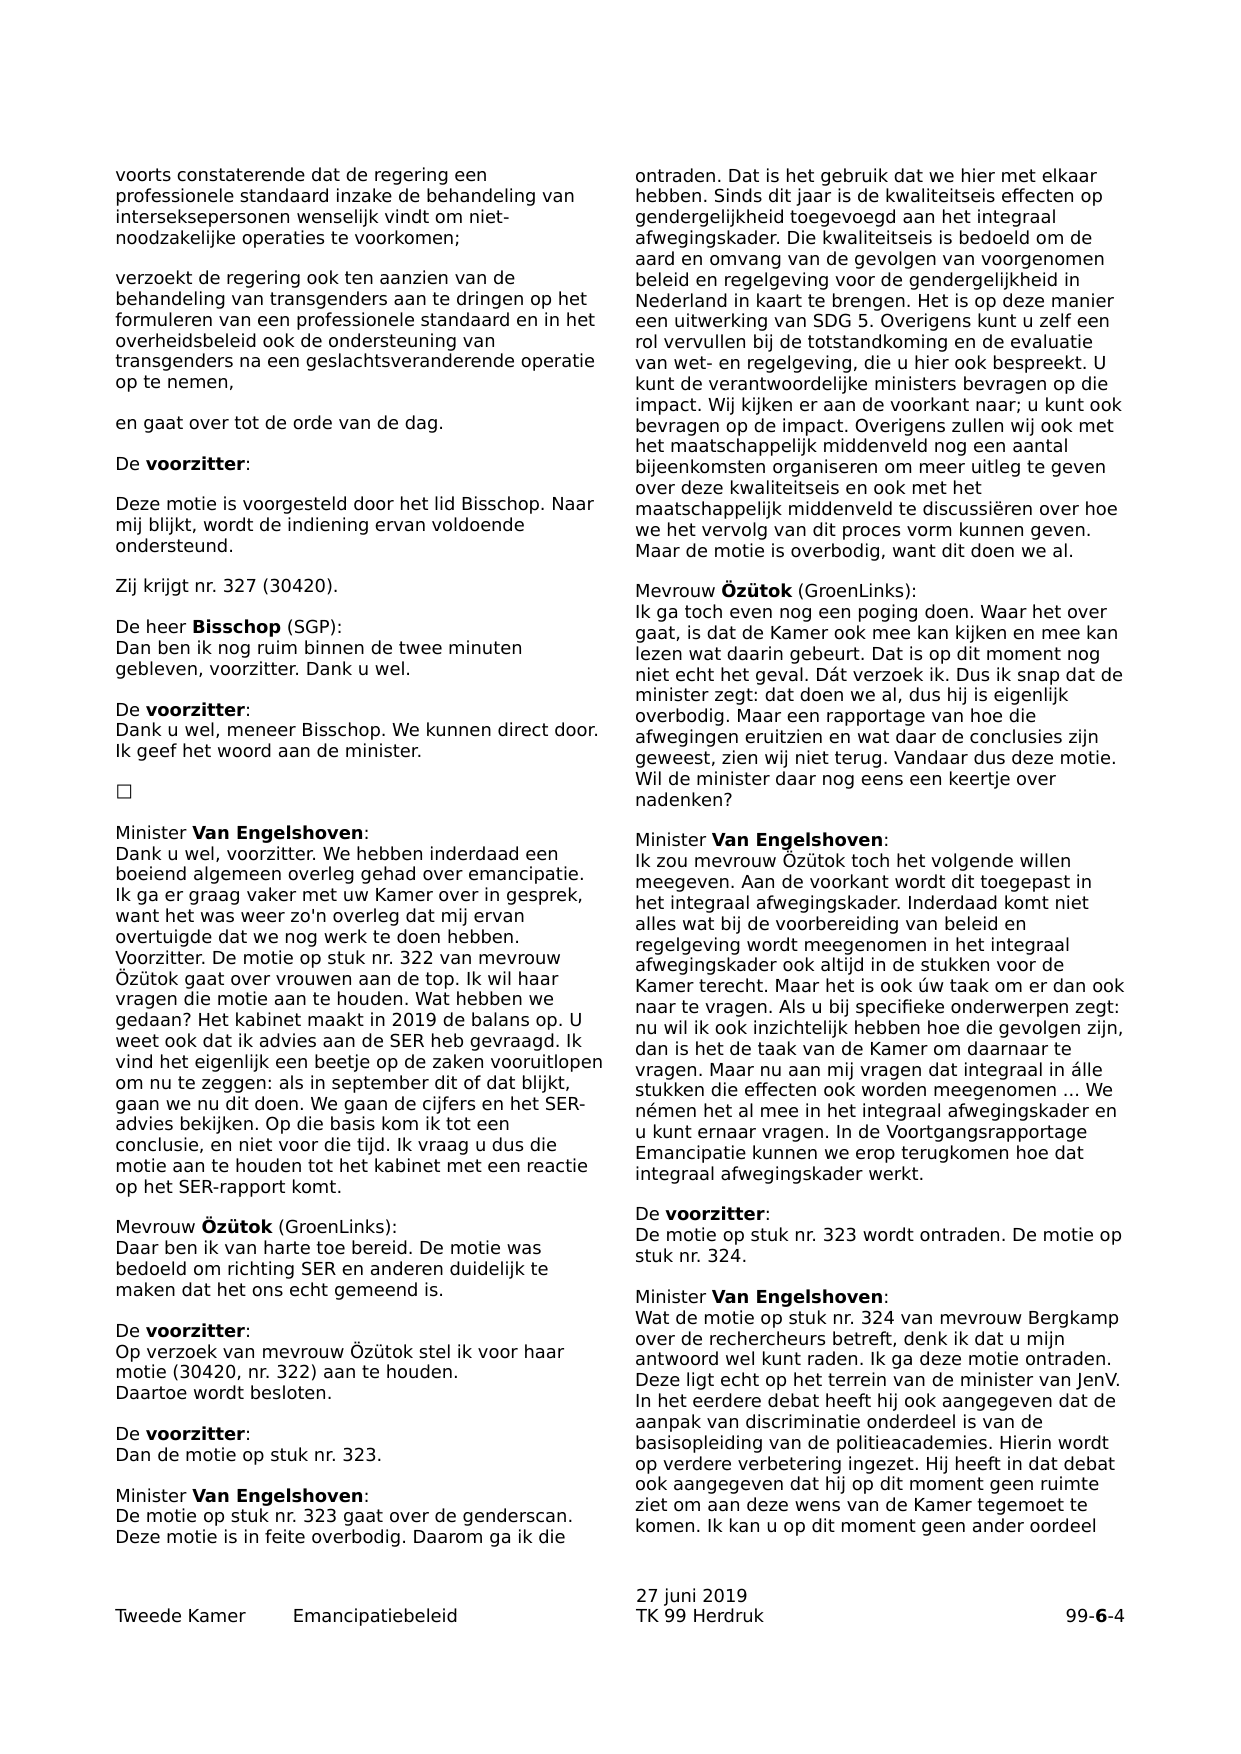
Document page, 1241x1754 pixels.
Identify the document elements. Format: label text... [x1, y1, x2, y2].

text Ik zou mevrouw Özütok toch het volgende willen meegeven. Aan de voorkant wordt dit toegepast in het integraal afwegingskader. Inderdaad komt niet alles wat bij de voorbereiding van beleid en regelgeving wordt meegenomen in het integraal afwegingskader ook altijd in de stukken voor de Kamer terecht. Maar het is ook úw taak om er dan ook naar te vragen. Als u bij specifieke onderwerpen zegt: nu wil ik ook inzichtelijk hebben hoe die gevolgen zijn, dan is het de taak van de Kamer om daarnaar te vragen. Maar nu aan mij vragen dat integraal in álle stukken die effecten ook worden meegenomen ... We némen het al mee in het integraal afwegingskader en u kunt ernaar vragen. In de Voortgangsrapportage Emancipatie kunnen we erop terugkomen hoe dat integraal afwegingskader werkt. [635, 851, 1125, 1184]
text Dank u wel, voorzitter. We hebben inderdaad een boeiend algemeen overleg gehad over emancipatie. Ik ga er graag vaker met uw Kamer over in gesprek, want het was weer zo'n overleg dat mij ervan overtuigde dat we nog werk te doen hebben. [115, 843, 605, 947]
text Op verzoek van mevrouw Özütok stel ik voor haar motie (30420, nr. 322) aan te houden. [115, 1341, 605, 1383]
text De motie op stuk nr. 323 wordt ontraden. De motie op stuk nr. 324. [635, 1225, 1125, 1267]
text De voorzitter: [635, 1204, 1125, 1225]
text Minister Van Engelshoven: [635, 1287, 1125, 1307]
text Daartoe wordt besloten. [115, 1383, 605, 1404]
text De voorzitter: [115, 1321, 605, 1341]
text Dan de motie op stuk nr. 323. [115, 1444, 605, 1465]
text Minister Van Engelshoven: [115, 822, 605, 843]
text De voorzitter: [115, 1424, 605, 1444]
text De voorzitter: [115, 699, 605, 720]
text Mevrouw Özütok (GroenLinks): [635, 581, 1125, 602]
text De voorzitter: [115, 453, 605, 474]
text Ik ga toch even nog een poging doen. Waar het over gaat, is dat de Kamer ook mee kan kijken en mee kan lezen wat daarin gebeurt. Dat is op dit moment nog niet echt het geval. Dát verzoek ik. Dus ik snap dat de minister zegt: dat doen we al, dus hij is eigenlijk overbodig. Maar een rapportage van hoe die afwegingen eruitzien en wat daar de conclusies zijn geweest, zien wij niet terug. Vandaar dus deze motie. Wil de minister daar nog eens een keertje over nadenken? [635, 602, 1125, 810]
text Minister Van Engelshoven: [115, 1485, 605, 1506]
text voorts constaterende dat de regering een professionele standaard inzake de behandeling van interseksepersonen wenselijk vindt om niet-noodzakelijke operaties te voorkomen; [115, 165, 605, 248]
text Wat de motie op stuk nr. 324 van mevrouw Bergkamp over de rechercheurs betreft, denk ik dat u mijn antwoord wel kunt raden. Ik ga deze motie ontraden. Deze ligt echt op het terrein van de minister van JenV. In het eerdere debat heeft hij ook aangegeven dat de aanpak van discriminatie onderdeel is van de basisopleiding van de politieacademies. Hierin wordt op verdere verbetering ingezet. Hij heeft in dat debat ook aangegeven dat hij op dit moment geen ruimte ziet om aan deze wens van de Kamer tegemoet te komen. Ik kan u op dit moment geen ander oordeel [635, 1307, 1125, 1537]
text verzoekt de regering ook ten aanzien van de behandeling van transgenders aan te dringen op het formuleren van een professionele standaard en in het overheidsbeleid ook de ondersteuning van transgenders na een geslachtsveranderende operatie op te nemen, [115, 268, 605, 393]
text ontraden. Dat is het gebruik dat we hier met elkaar hebben. Sinds dit jaar is de kwaliteitseis effecten op gendergelijkheid toegevoegd aan het integraal afwegingskader. Die kwaliteitseis is bedoeld om de aard en omvang van de gevolgen van voorgenomen beleid en regelgeving voor de gendergelijkheid in Nederland in kaart te brengen. Het is op deze manier een uitwerking van SDG 5. Overigens kunt u zelf een rol vervullen bij de totstandkoming en de evaluatie van wet- en regelgeving, die u hier ook bespreekt. U kunt de verantwoordelijke ministers bevragen op die impact. Wij kijken er aan de voorkant naar; u kunt ook bevragen op de impact. Overigens zullen wij ook met het maatschappelijk middenveld nog een aantal bijeenkomsten organiseren om meer uitleg te geven over deze kwaliteitseis en ook met het maatschappelijk middenveld te discussiëren over hoe we het vervolg van dit proces vorm kunnen geven. Maar de motie is overbodig, want dit doen we al. [635, 165, 1125, 561]
text Dan ben ik nog ruim binnen de twee minuten gebleven, voorzitter. Dank u wel. [115, 638, 605, 679]
text Deze motie is voorgesteld door het lid Bisschop. Naar mij blijkt, wordt de indiening ervan voldoende ondersteund. [115, 494, 605, 556]
text Dank u wel, meneer Bisschop. We kunnen direct door. Ik geef het woord aan de minister. [115, 720, 605, 762]
text Daar ben ik van harte toe bereid. De motie was bedoeld om richting SER en anderen duidelijk te maken dat het ons echt gemeend is. [115, 1238, 605, 1301]
text Minister Van Engelshoven: [635, 830, 1125, 851]
text Mevrouw Özütok (GroenLinks): [115, 1217, 605, 1238]
text Voorzitter. De motie op stuk nr. 322 van mevrouw Özütok gaat over vrouwen aan de top. Ik wil haar vragen die motie aan te houden. Wat hebben we gedaan? Het kabinet maakt in 2019 de balans op. U weet ook dat ik advies aan de SER heb gevraagd. Ik vind het eigenlijk een beetje op de zaken vooruitlopen om nu te zeggen: als in september dit of dat blijkt, gaan we nu dit doen. We gaan de cijfers en het SER-advies bekijken. Op die basis kom ik tot een conclusie, en niet voor die tijd. Ik vraag u dus die motie aan te houden tot het kabinet met een reactie op het SER-rapport komt. [115, 947, 605, 1197]
text De heer Bisschop (SGP): [115, 617, 605, 638]
text ⬜ [115, 782, 605, 802]
text De motie op stuk nr. 323 gaat over de genderscan. Deze motie is in feite overbodig. Daarom ga ik die [115, 1506, 605, 1548]
text Zij krijgt nr. 327 (30420). [115, 576, 605, 597]
text en gaat over tot de orde van de dag. [115, 413, 605, 433]
